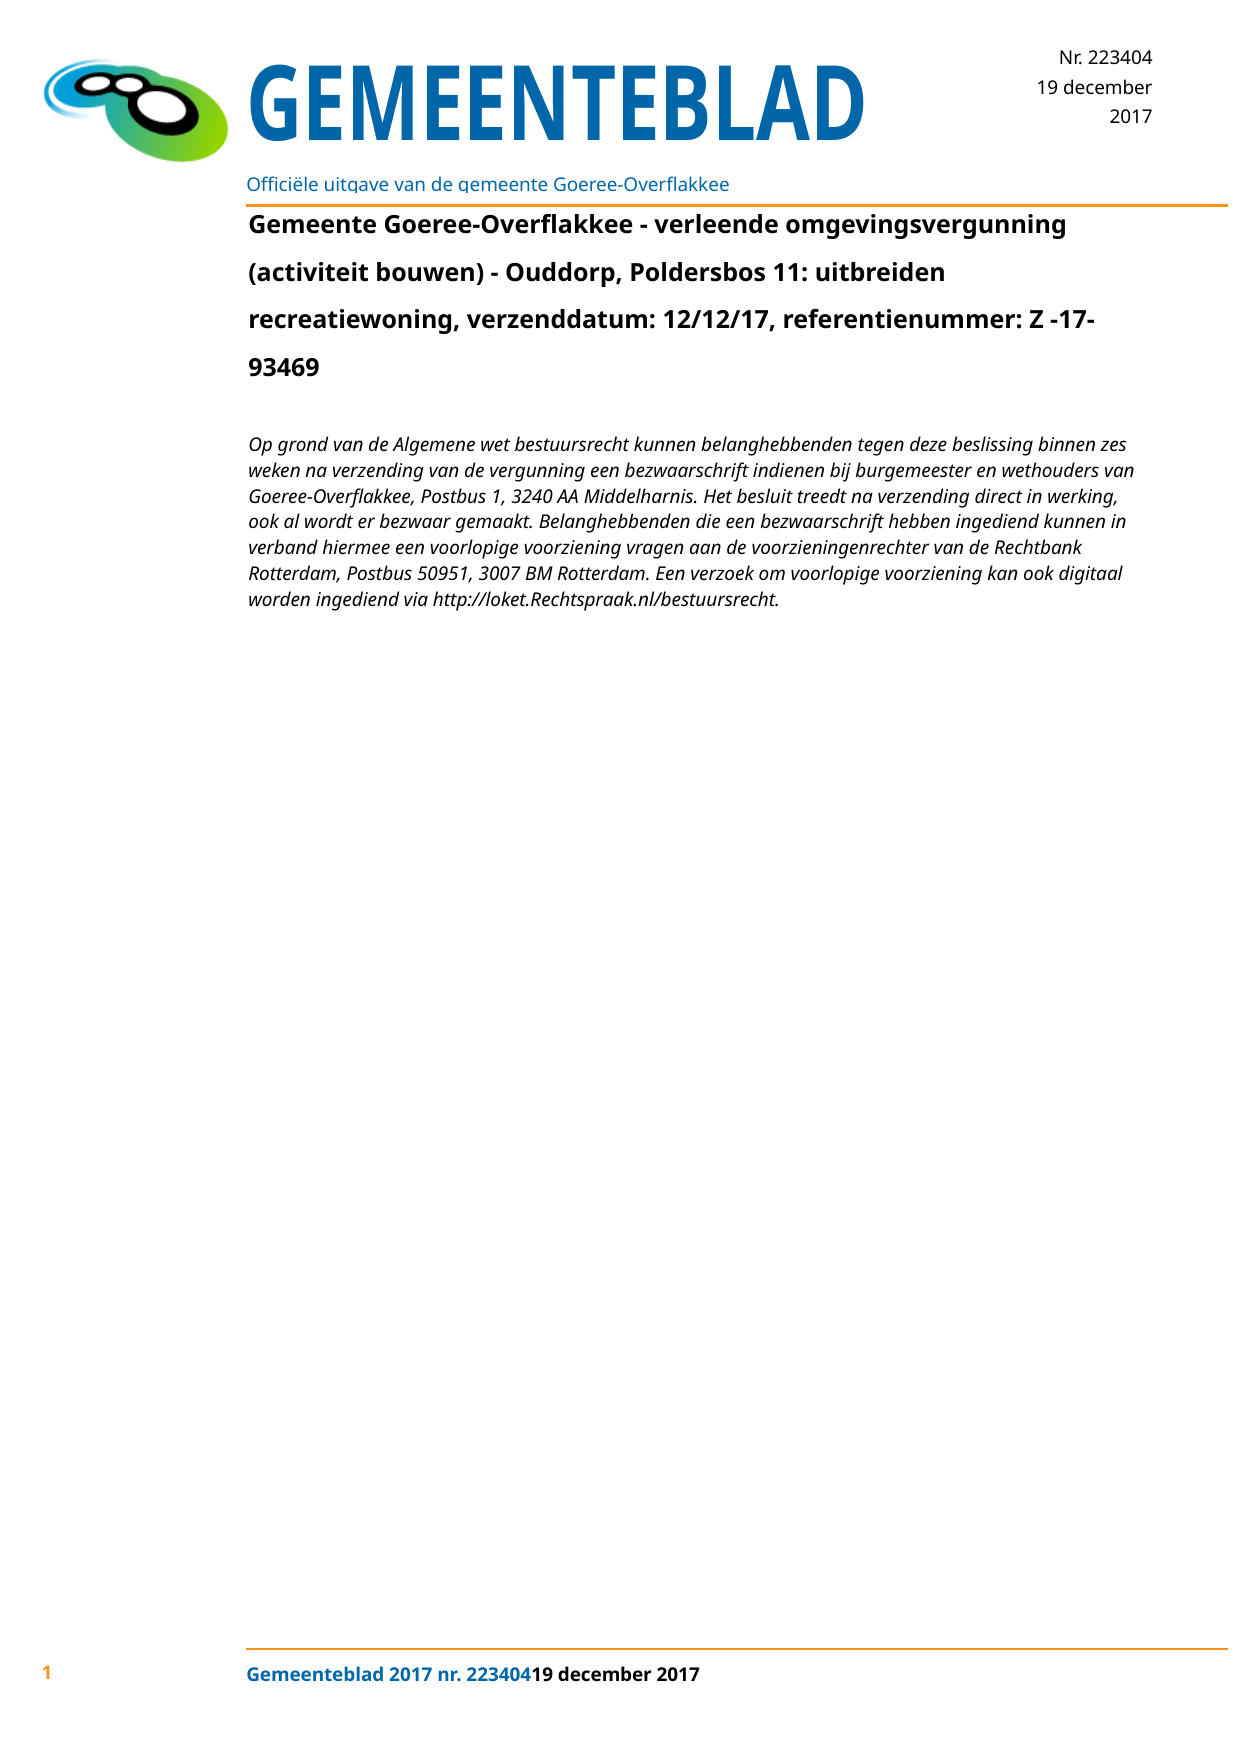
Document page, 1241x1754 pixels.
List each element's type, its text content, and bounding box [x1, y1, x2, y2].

text Gemeente Goeree-Overflakkee - verleende omgevingsvergunning (activiteit bouwen) - Ouddorp, Poldersbos 11: uitbreiden recreatiewoning, verzenddatum: 12/12/17, referentienummer: Z -17-93469 [248, 207, 1152, 384]
picture [41, 47, 231, 172]
text Op grond van de Algemene wet bestuursrecht kunnen belanghebbenden tegen deze beslissing binnen zes weken na verzending van de vergunning een bezwaarschrift indienen bij burgemeester en wethouders van Goeree-Overflakkee, Postbus 1, 3240 AA Middelharnis. Het besluit treedt na verzending direct in werking, ook al wordt er bezwaar gemaakt. Belanghebbenden die een bezwaarschrift hebben ingediend kunnen in verband hiermee een voorlopige voorziening vragen aan de voorzieningenrechter van de Rechtbank Rotterdam, Postbus 50951, 3007 BM Rotterdam. Een verzoek om voorlopige voorziening kan ook digitaal worden ingediend via http://loket.Rechtspraak.nl/bestuursrecht. [248, 431, 1152, 611]
